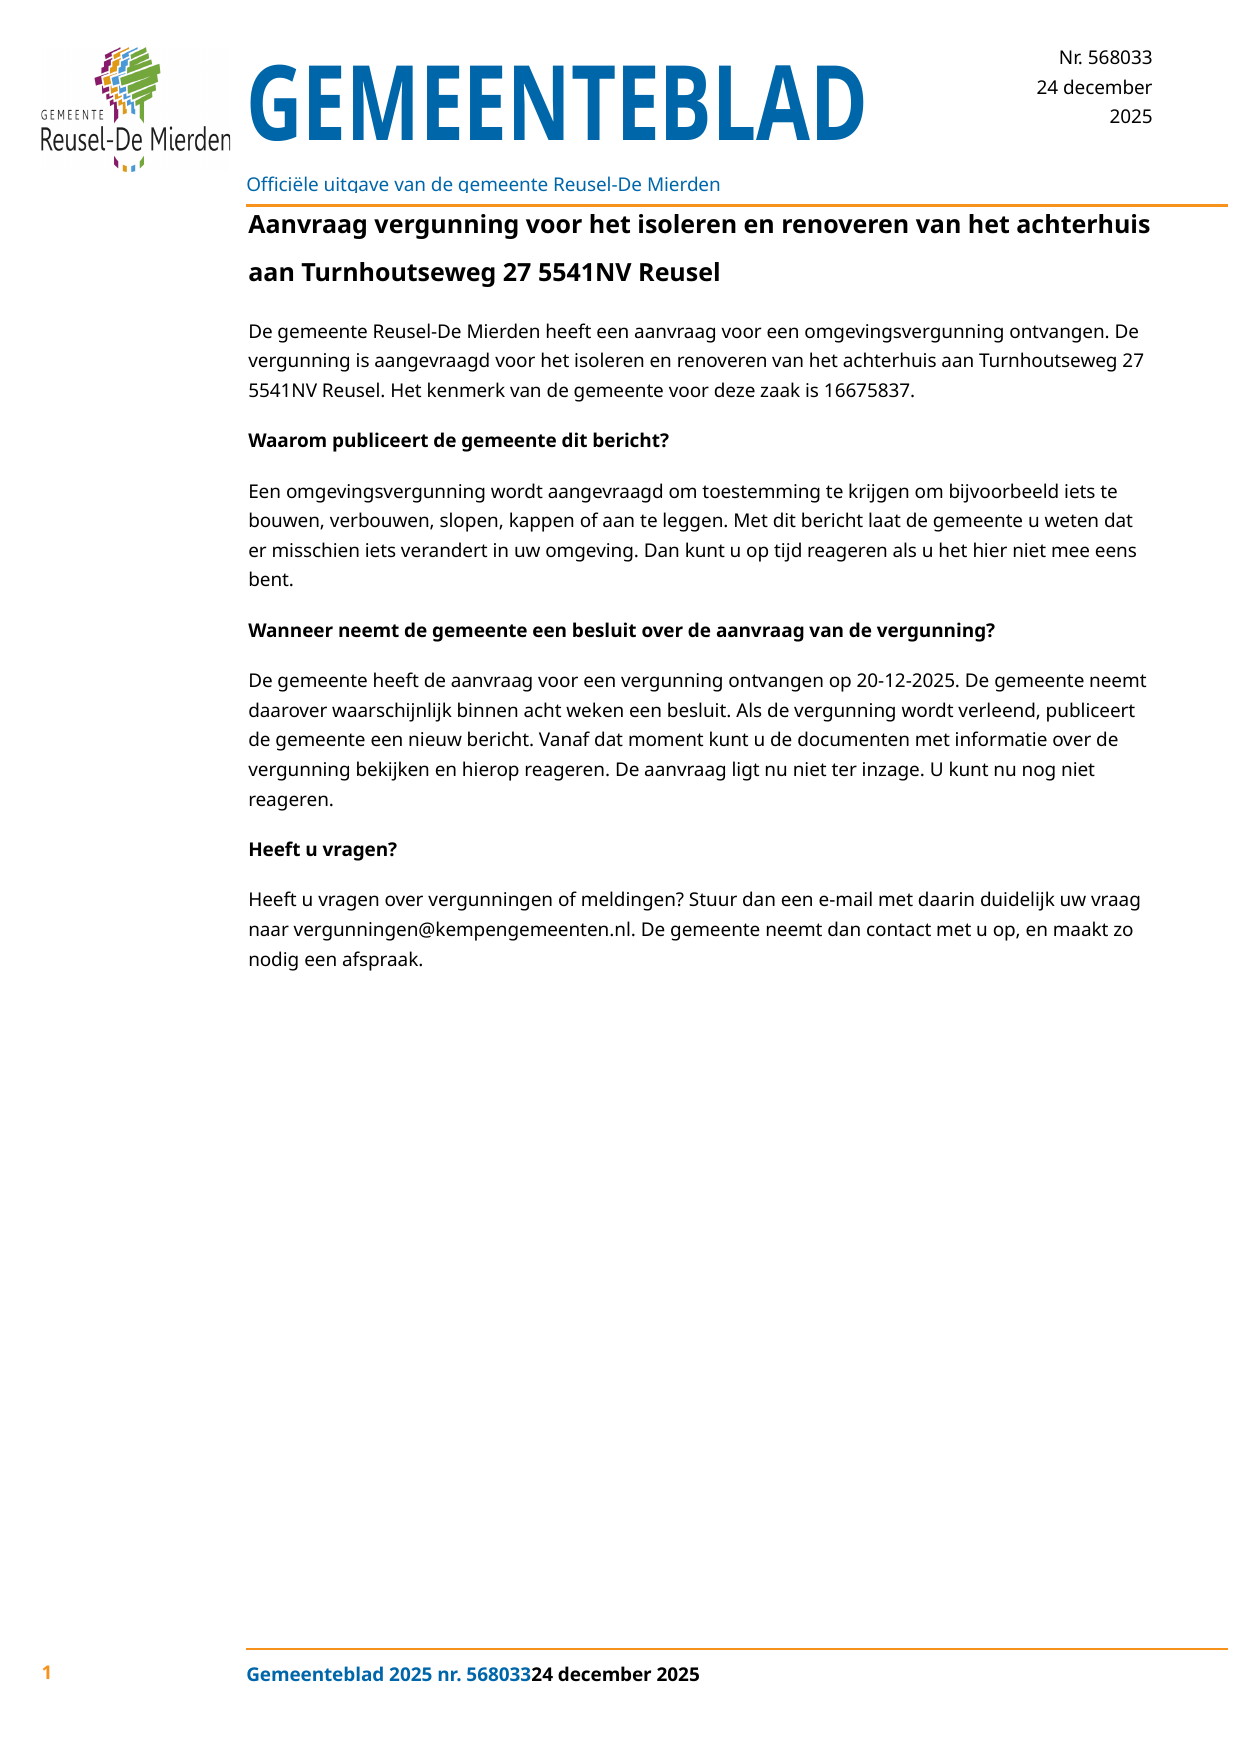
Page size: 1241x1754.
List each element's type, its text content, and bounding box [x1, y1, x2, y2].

text Een omgevingsvergunning wordt aangevraagd om toestemming te krijgen om bijvoorbeeld iets te bouwen, verbouwen, slopen, kappen of aan te leggen. Met dit bericht laat de gemeente u weten dat er misschien iets verandert in uw omgeving. Dan kunt u op tijd reageren als u het hier niet mee eens bent. [248, 478, 1152, 592]
text Heeft u vragen? [248, 836, 1152, 862]
text Aanvraag vergunning voor het isoleren en renoveren van het achterhuis aan Turnhoutseweg 27 5541NV Reusel [248, 207, 1152, 288]
picture [41, 47, 231, 172]
text De gemeente heeft de aanvraag voor een vergunning ontvangen op 20-12-2025. De gemeente neemt daarover waarschijnlijk binnen acht weken een besluit. Als de vergunning wordt verleend, publiceert de gemeente een nieuw bericht. Vanaf dat moment kunt u de documenten met informatie over de vergunning bekijken en hierop reageren. De aanvraag ligt nu niet ter inzage. U kunt nu nog niet reageren. [248, 667, 1152, 812]
text Waarom publiceert de gemeente dit bericht? [248, 427, 1152, 453]
text De gemeente Reusel-De Mierden heeft een aanvraag voor een omgevingsvergunning ontvangen. De vergunning is aangevraagd voor het isoleren en renoveren van het achterhuis aan Turnhoutseweg 27 5541NV Reusel. Het kenmerk van de gemeente voor deze zaak is 16675837. [248, 318, 1152, 403]
text Heeft u vragen over vergunningen of meldingen? Stuur dan een e-mail met daarin duidelijk uw vraag naar vergunningen@kempengemeenten.nl. De gemeente neemt dan contact met u op, en maakt zo nodig een afspraak. [248, 887, 1152, 972]
text Wanneer neemt de gemeente een besluit over de aanvraag van de vergunning? [248, 617, 1152, 643]
